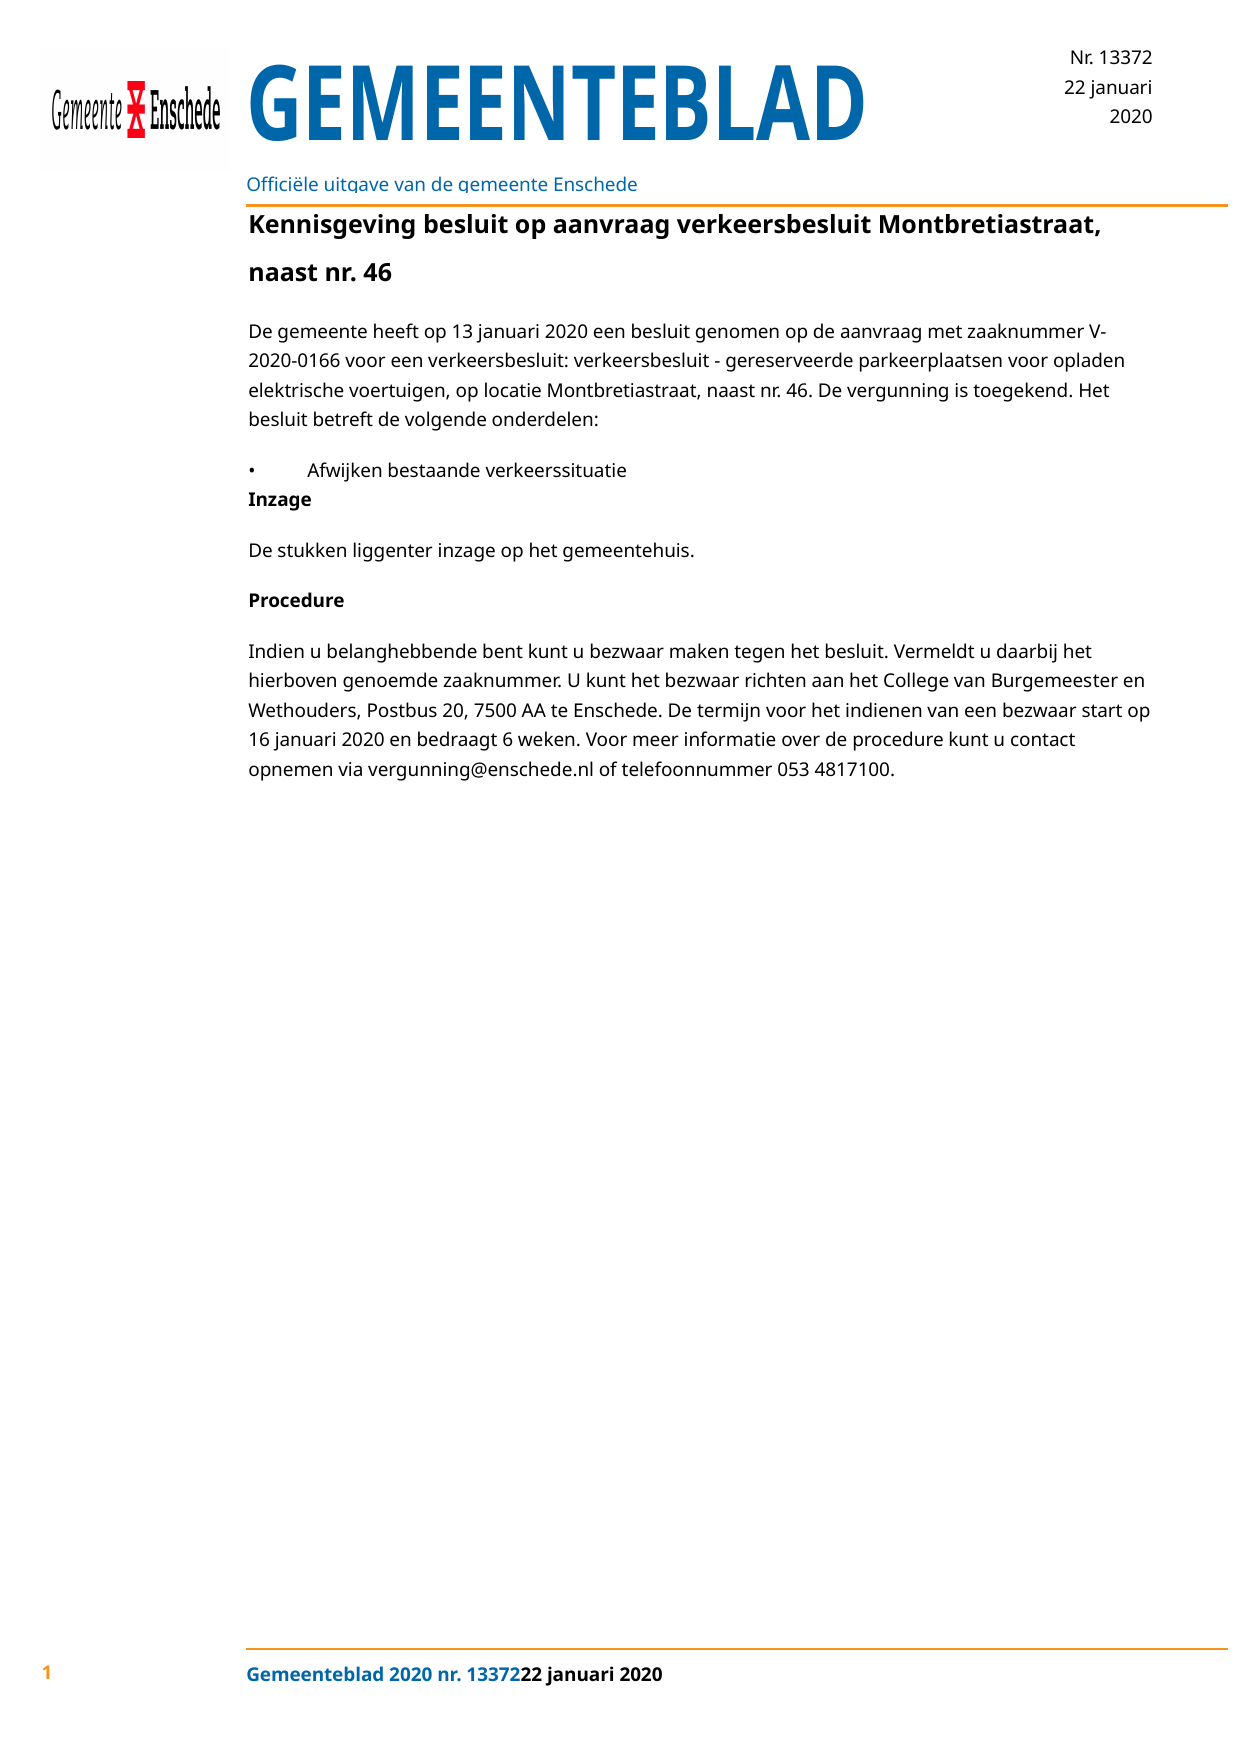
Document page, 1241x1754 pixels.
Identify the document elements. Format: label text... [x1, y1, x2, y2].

text Kennisgeving besluit op aanvraag verkeersbesluit Montbretiastraat, naast nr. 46 [248, 207, 1152, 288]
text Inzage [248, 487, 1152, 512]
list Afwijken bestaande verkeerssituatie [248, 457, 1152, 483]
picture [41, 47, 231, 172]
text Indien u belanghebbende bent kunt u bezwaar maken tegen het besluit. Vermeldt u daarbij het hierboven genoemde zaaknummer. U kunt het bezwaar richten aan het College van Burgemees­ter en Wethouders, Postbus 20, 7500 AA te Enschede. De termijn voor het indienen van een bezwaar start op 16 januari 2020 en bedraagt 6 weken. Voor meer informatie over de procedure kunt u contact opnemen via vergunning@enschede.nl of telefoonnummer 053 4817100. [248, 638, 1152, 782]
text De stukken liggenter inzage op het gemeentehuis. [248, 537, 1152, 563]
text Procedure [248, 587, 1152, 613]
text De gemeente heeft op 13 januari 2020 een besluit genomen op de aanvraag met zaaknummer V-2020-0166 voor een verkeersbesluit: verkeersbesluit - gereserveerde parkeerplaatsen voor opladen elektrische voertuigen, op locatie Montbretiastraat, naast nr. 46. De vergunning is toegekend. Het besluit betreft de volgende onderdelen: [248, 318, 1152, 432]
